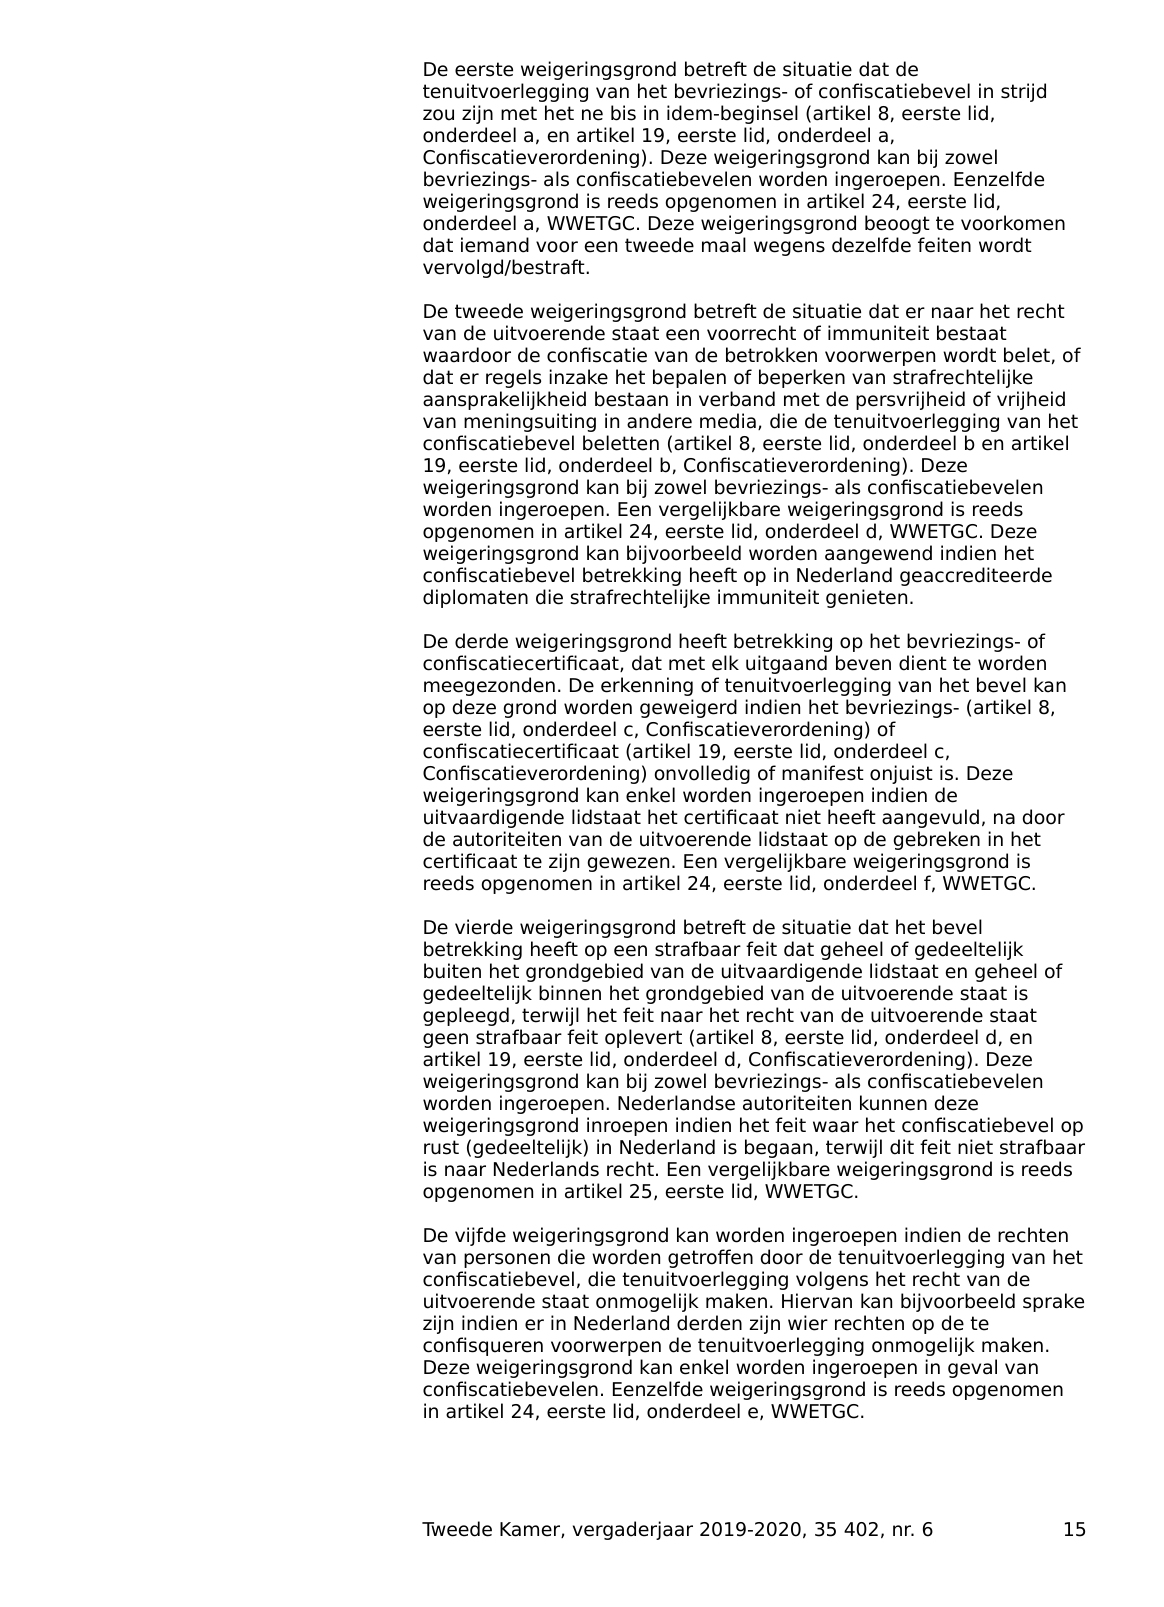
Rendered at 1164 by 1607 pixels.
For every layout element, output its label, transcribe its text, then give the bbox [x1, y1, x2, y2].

text De derde weigeringsgrond heeft betrekking op het bevriezings- of confiscatiecertificaat, dat met elk uitgaand beven dient te worden meegezonden. De erkenning of tenuitvoerlegging van het bevel kan op deze grond worden geweigerd indien het bevriezings- (artikel 8, eerste lid, onderdeel c, Confiscatieverordening) of confiscatiecertificaat (artikel 19, eerste lid, onderdeel c, Confiscatieverordening) onvolledig of manifest onjuist is. Deze weigeringsgrond kan enkel worden ingeroepen indien de uitvaardigende lidstaat het certificaat niet heeft aangevuld, na door de autoriteiten van de uitvoerende lidstaat op de gebreken in het certificaat te zijn gewezen. Een vergelijkbare weigeringsgrond is reeds opgenomen in artikel 24, eerste lid, onderdeel f, WWETGC. [422, 631, 1087, 895]
text De vijfde weigeringsgrond kan worden ingeroepen indien de rechten van personen die worden getroffen door de tenuitvoerlegging van het confiscatiebevel, die tenuitvoerlegging volgens het recht van de uitvoerende staat onmogelijk maken. Hiervan kan bijvoorbeeld sprake zijn indien er in Nederland derden zijn wier rechten op de te confisqueren voorwerpen de tenuitvoerlegging onmogelijk maken. Deze weigeringsgrond kan enkel worden ingeroepen in geval van confiscatiebevelen. Eenzelfde weigeringsgrond is reeds opgenomen in artikel 24, eerste lid, onderdeel e, WWETGC. [422, 1225, 1087, 1423]
text De vierde weigeringsgrond betreft de situatie dat het bevel betrekking heeft op een strafbaar feit dat geheel of gedeeltelijk buiten het grondgebied van de uitvaardigende lidstaat en geheel of gedeeltelijk binnen het grondgebied van de uitvoerende staat is gepleegd, terwijl het feit naar het recht van de uitvoerende staat geen strafbaar feit oplevert (artikel 8, eerste lid, onderdeel d, en artikel 19, eerste lid, onderdeel d, Confiscatieverordening). Deze weigeringsgrond kan bij zowel bevriezings- als confiscatiebevelen worden ingeroepen. Nederlandse autoriteiten kunnen deze weigeringsgrond inroepen indien het feit waar het confiscatiebevel op rust (gedeeltelijk) in Nederland is begaan, terwijl dit feit niet strafbaar is naar Nederlands recht. Een vergelijkbare weigeringsgrond is reeds opgenomen in artikel 25, eerste lid, WWETGC. [422, 917, 1087, 1203]
text De eerste weigeringsgrond betreft de situatie dat de tenuitvoerlegging van het bevriezings- of confiscatiebevel in strijd zou zijn met het ne bis in idem-beginsel (artikel 8, eerste lid, onderdeel a, en artikel 19, eerste lid, onderdeel a, Confiscatieverordening). Deze weigeringsgrond kan bij zowel bevriezings- als confiscatiebevelen worden ingeroepen. Eenzelfde weigeringsgrond is reeds opgenomen in artikel 24, eerste lid, onderdeel a, WWETGC. Deze weigeringsgrond beoogt te voorkomen dat iemand voor een tweede maal wegens dezelfde feiten wordt vervolgd/bestraft. [422, 59, 1087, 279]
text De tweede weigeringsgrond betreft de situatie dat er naar het recht van de uitvoerende staat een voorrecht of immuniteit bestaat waardoor de confiscatie van de betrokken voorwerpen wordt belet, of dat er regels inzake het bepalen of beperken van strafrechtelijke aansprakelijkheid bestaan in verband met de persvrijheid of vrijheid van meningsuiting in andere media, die de tenuitvoerlegging van het confiscatiebevel beletten (artikel 8, eerste lid, onderdeel b en artikel 19, eerste lid, onderdeel b, Confiscatieverordening). Deze weigeringsgrond kan bij zowel bevriezings- als confiscatiebevelen worden ingeroepen. Een vergelijkbare weigeringsgrond is reeds opgenomen in artikel 24, eerste lid, onderdeel d, WWETGC. Deze weigeringsgrond kan bijvoorbeeld worden aangewend indien het confiscatiebevel betrekking heeft op in Nederland geaccrediteerde diplomaten die strafrechtelijke immuniteit genieten. [422, 301, 1087, 609]
